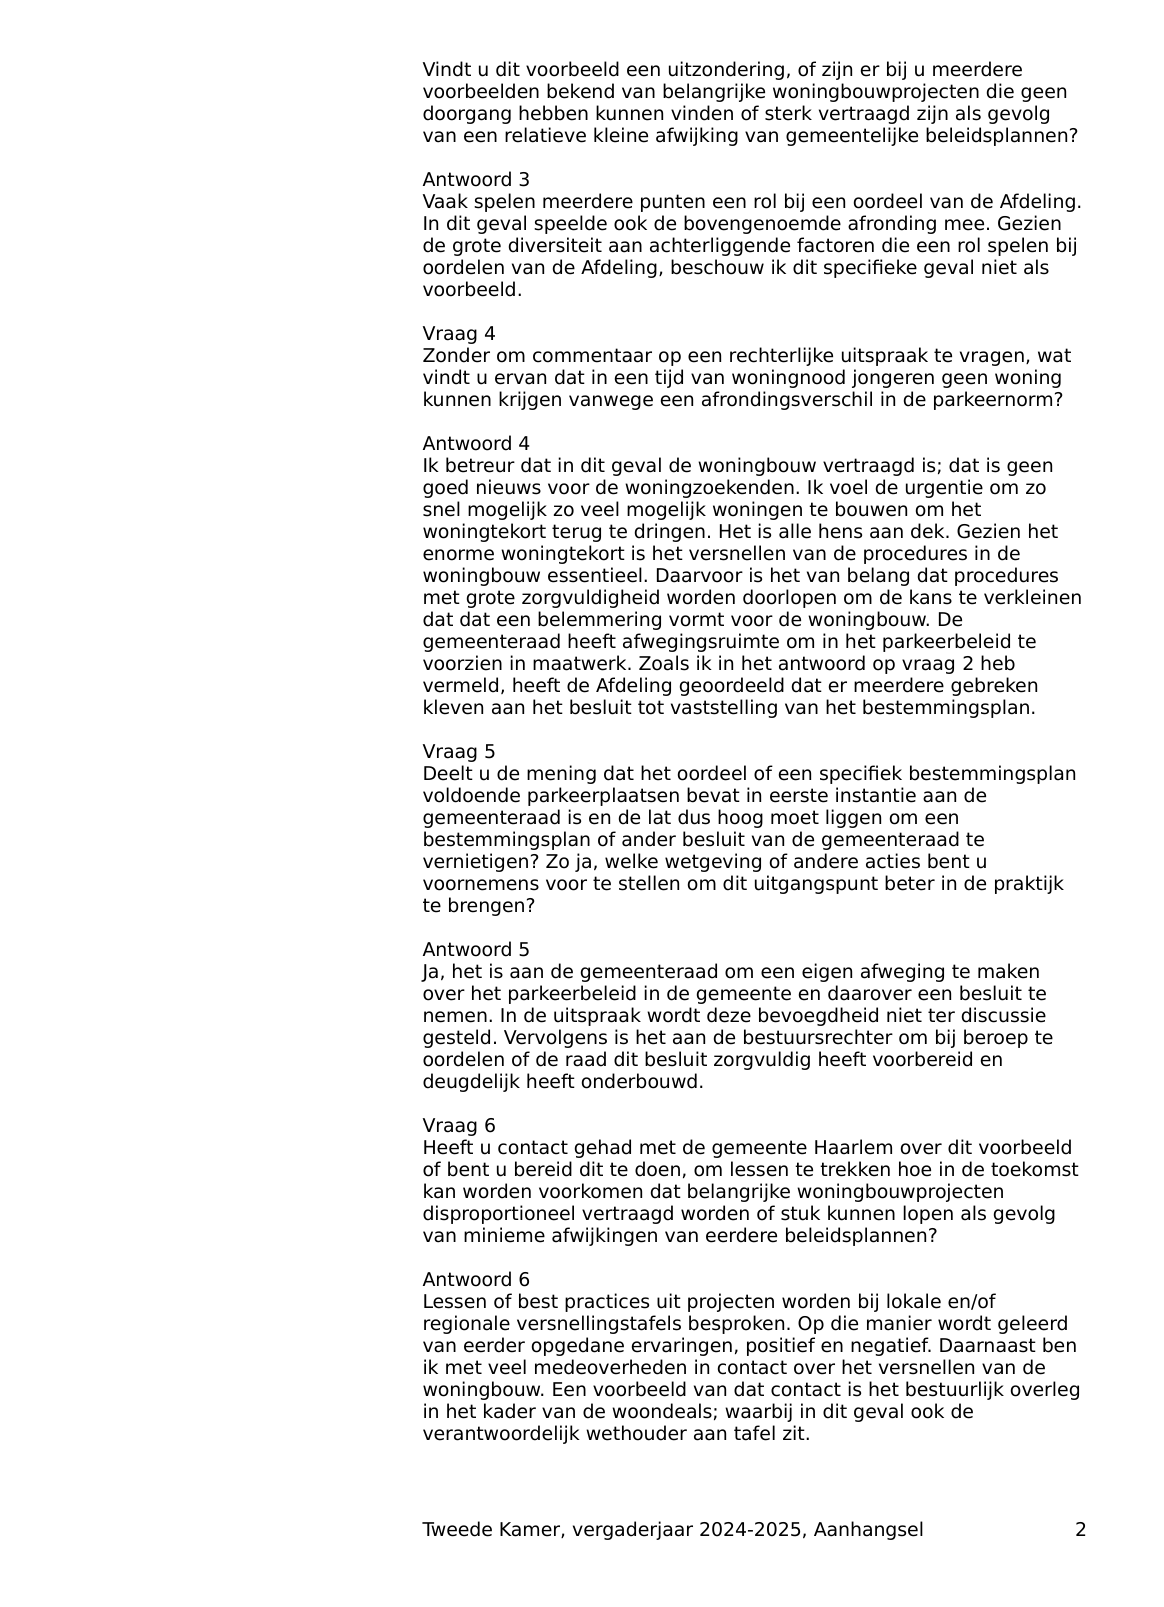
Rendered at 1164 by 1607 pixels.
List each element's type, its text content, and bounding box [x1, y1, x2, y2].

text Antwoord 6 [422, 1269, 1087, 1291]
text Antwoord 5 [422, 939, 1087, 961]
text Vaak spelen meerdere punten een rol bij een oordeel van de Afdeling. In dit geval speelde ook de bovengenoemde afronding mee. Gezien de grote diversiteit aan achterliggende factoren die een rol spelen bij oordelen van de Afdeling, beschouw ik dit specifieke geval niet als voorbeeld. [422, 191, 1087, 301]
text Vraag 6 [422, 1115, 1087, 1137]
text Antwoord 3 [422, 169, 1087, 191]
text Vraag 5 [422, 741, 1087, 763]
text Vindt u dit voorbeeld een uitzondering, of zijn er bij u meerdere voorbeelden bekend van belangrijke woningbouwprojecten die geen doorgang hebben kunnen vinden of sterk vertraagd zijn als gevolg van een relatieve kleine afwijking van gemeentelijke beleidsplannen? [422, 59, 1087, 147]
text Ik betreur dat in dit geval de woningbouw vertraagd is; dat is geen goed nieuws voor de woningzoekenden. Ik voel de urgentie om zo snel mogelijk zo veel mogelijk woningen te bouwen om het woningtekort terug te dringen. Het is alle hens aan dek. Gezien het enorme woningtekort is het versnellen van de procedures in de woningbouw essentieel. Daarvoor is het van belang dat procedures met grote zorgvuldigheid worden doorlopen om de kans te verkleinen dat dat een belemmering vormt voor de woningbouw. De gemeenteraad heeft afwegingsruimte om in het parkeerbeleid te voorzien in maatwerk. Zoals ik in het antwoord op vraag 2 heb vermeld, heeft de Afdeling geoordeeld dat er meerdere gebreken kleven aan het besluit tot vaststelling van het bestemmingsplan. [422, 455, 1087, 719]
text Deelt u de mening dat het oordeel of een specifiek bestemmingsplan voldoende parkeerplaatsen bevat in eerste instantie aan de gemeenteraad is en de lat dus hoog moet liggen om een bestemmingsplan of ander besluit van de gemeenteraad te vernietigen? Zo ja, welke wetgeving of andere acties bent u voornemens voor te stellen om dit uitgangspunt beter in de praktijk te brengen? [422, 763, 1087, 917]
text Lessen of best practices uit projecten worden bij lokale en/of regionale versnellingstafels besproken. Op die manier wordt geleerd van eerder opgedane ervaringen, positief en negatief. Daarnaast ben ik met veel medeoverheden in contact over het versnellen van de woningbouw. Een voorbeeld van dat contact is het bestuurlijk overleg in het kader van de woondeals; waarbij in dit geval ook de verantwoordelijk wethouder aan tafel zit. [422, 1291, 1087, 1445]
text Vraag 4 [422, 323, 1087, 345]
text Heeft u contact gehad met de gemeente Haarlem over dit voorbeeld of bent u bereid dit te doen, om lessen te trekken hoe in de toekomst kan worden voorkomen dat belangrijke woningbouwprojecten disproportioneel vertraagd worden of stuk kunnen lopen als gevolg van minieme afwijkingen van eerdere beleidsplannen? [422, 1137, 1087, 1247]
text Ja, het is aan de gemeenteraad om een eigen afweging te maken over het parkeerbeleid in de gemeente en daarover een besluit te nemen. In de uitspraak wordt deze bevoegdheid niet ter discussie gesteld. Vervolgens is het aan de bestuursrechter om bij beroep te oordelen of de raad dit besluit zorgvuldig heeft voorbereid en deugdelijk heeft onderbouwd. [422, 961, 1087, 1093]
text Zonder om commentaar op een rechterlijke uitspraak te vragen, wat vindt u ervan dat in een tijd van woningnood jongeren geen woning kunnen krijgen vanwege een afrondingsverschil in de parkeernorm? [422, 345, 1087, 411]
text Antwoord 4 [422, 433, 1087, 455]
